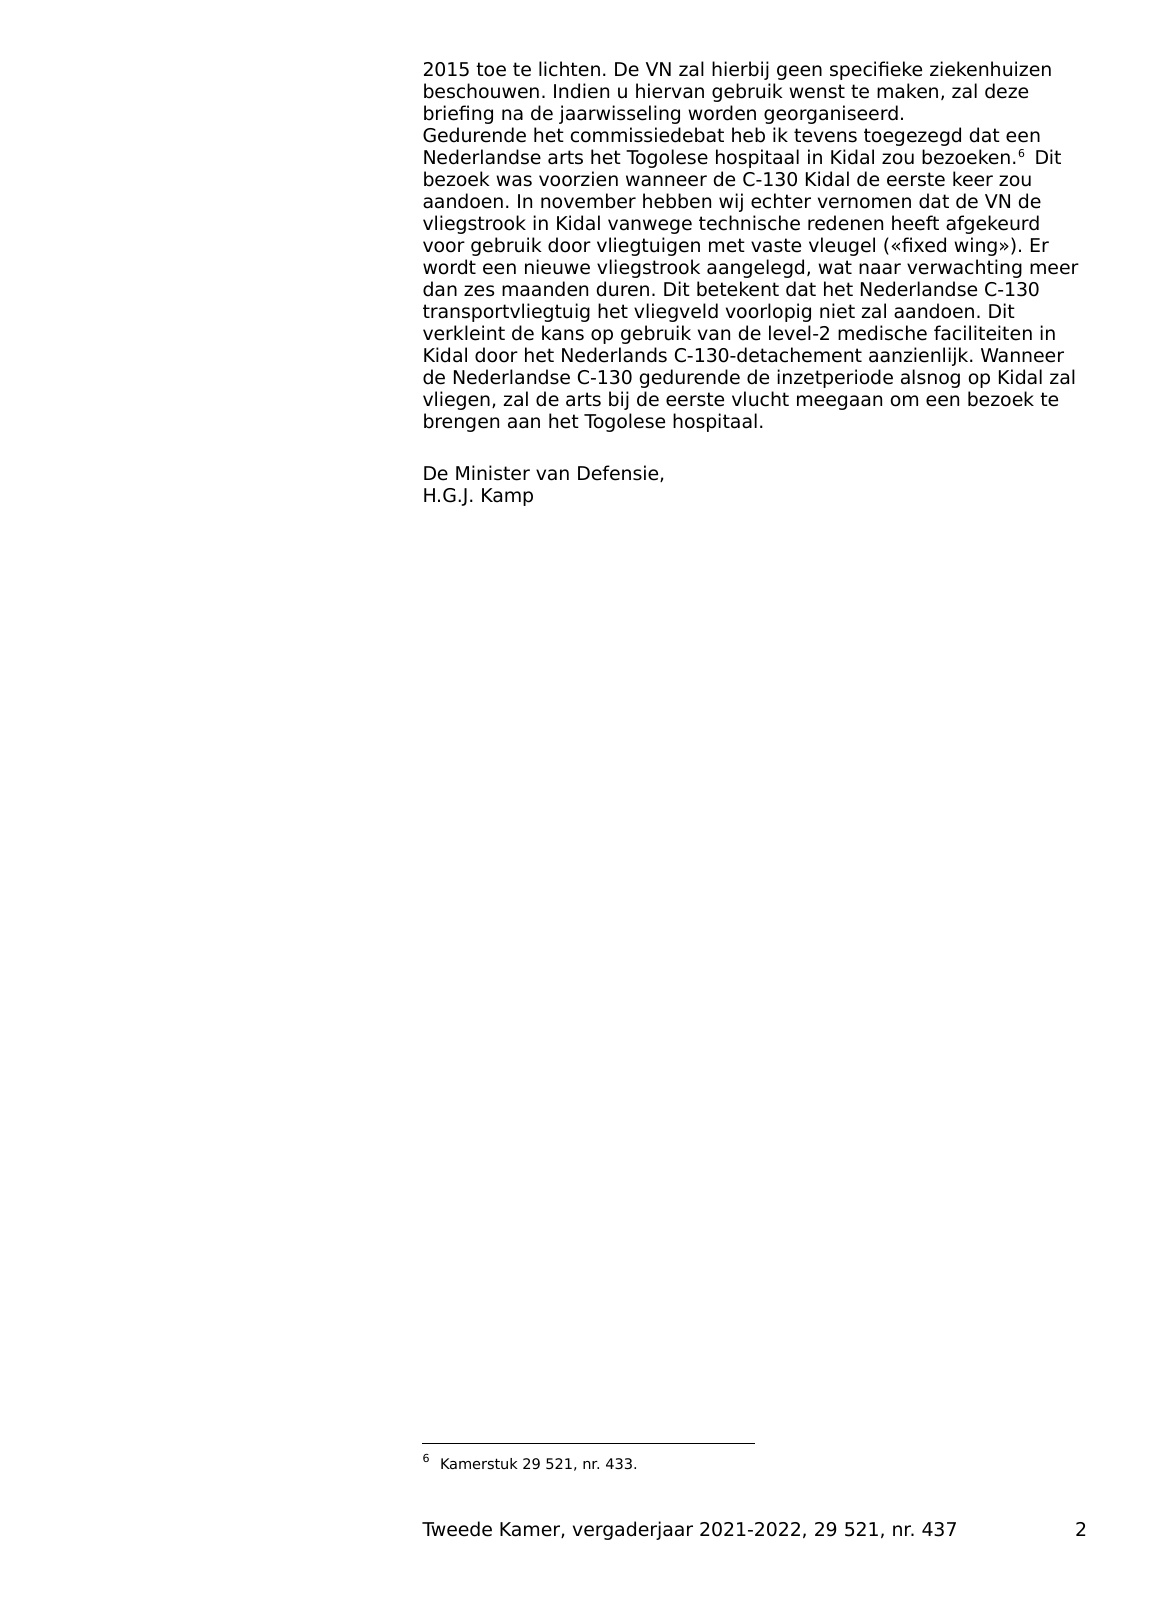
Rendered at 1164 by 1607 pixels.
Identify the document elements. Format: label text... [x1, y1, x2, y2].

text Gedurende het commissiedebat heb ik tevens toegezegd dat een Nederlandse arts het Togolese hospitaal in Kidal zou bezoeken. Dit bezoek was voorzien wanneer de C-130 Kidal de eerste keer zou aandoen. In november hebben wij echter vernomen dat de VN de vliegstrook in Kidal vanwege technische redenen heeft afgekeurd voor gebruik door vliegtuigen met vaste vleugel («fixed wing»). Er wordt een nieuwe vliegstrook aangelegd, wat naar verwachting meer dan zes maanden duren. Dit betekent dat het Nederlandse C-130 transportvliegtuig het vliegveld voorlopig niet zal aandoen. Dit verkleint de kans op gebruik van de level-2 medische faciliteiten in Kidal door het Nederlands C-130-detachement aanzienlijk. Wanneer de Nederlandse C-130 gedurende de inzetperiode alsnog op Kidal zal vliegen, zal de arts bij de eerste vlucht meegaan om een bezoek te brengen aan het Togolese hospitaal. [422, 125, 1087, 433]
text De Minister van Defensie, H.G.J. Kamp [422, 463, 1087, 507]
text Kamerstuk 29 521, nr. 433. [422, 1452, 1087, 1474]
text 2015 toe te lichten. De VN zal hierbij geen specifieke ziekenhuizen beschouwen. Indien u hiervan gebruik wenst te maken, zal deze briefing na de jaarwisseling worden georganiseerd. [422, 59, 1087, 125]
